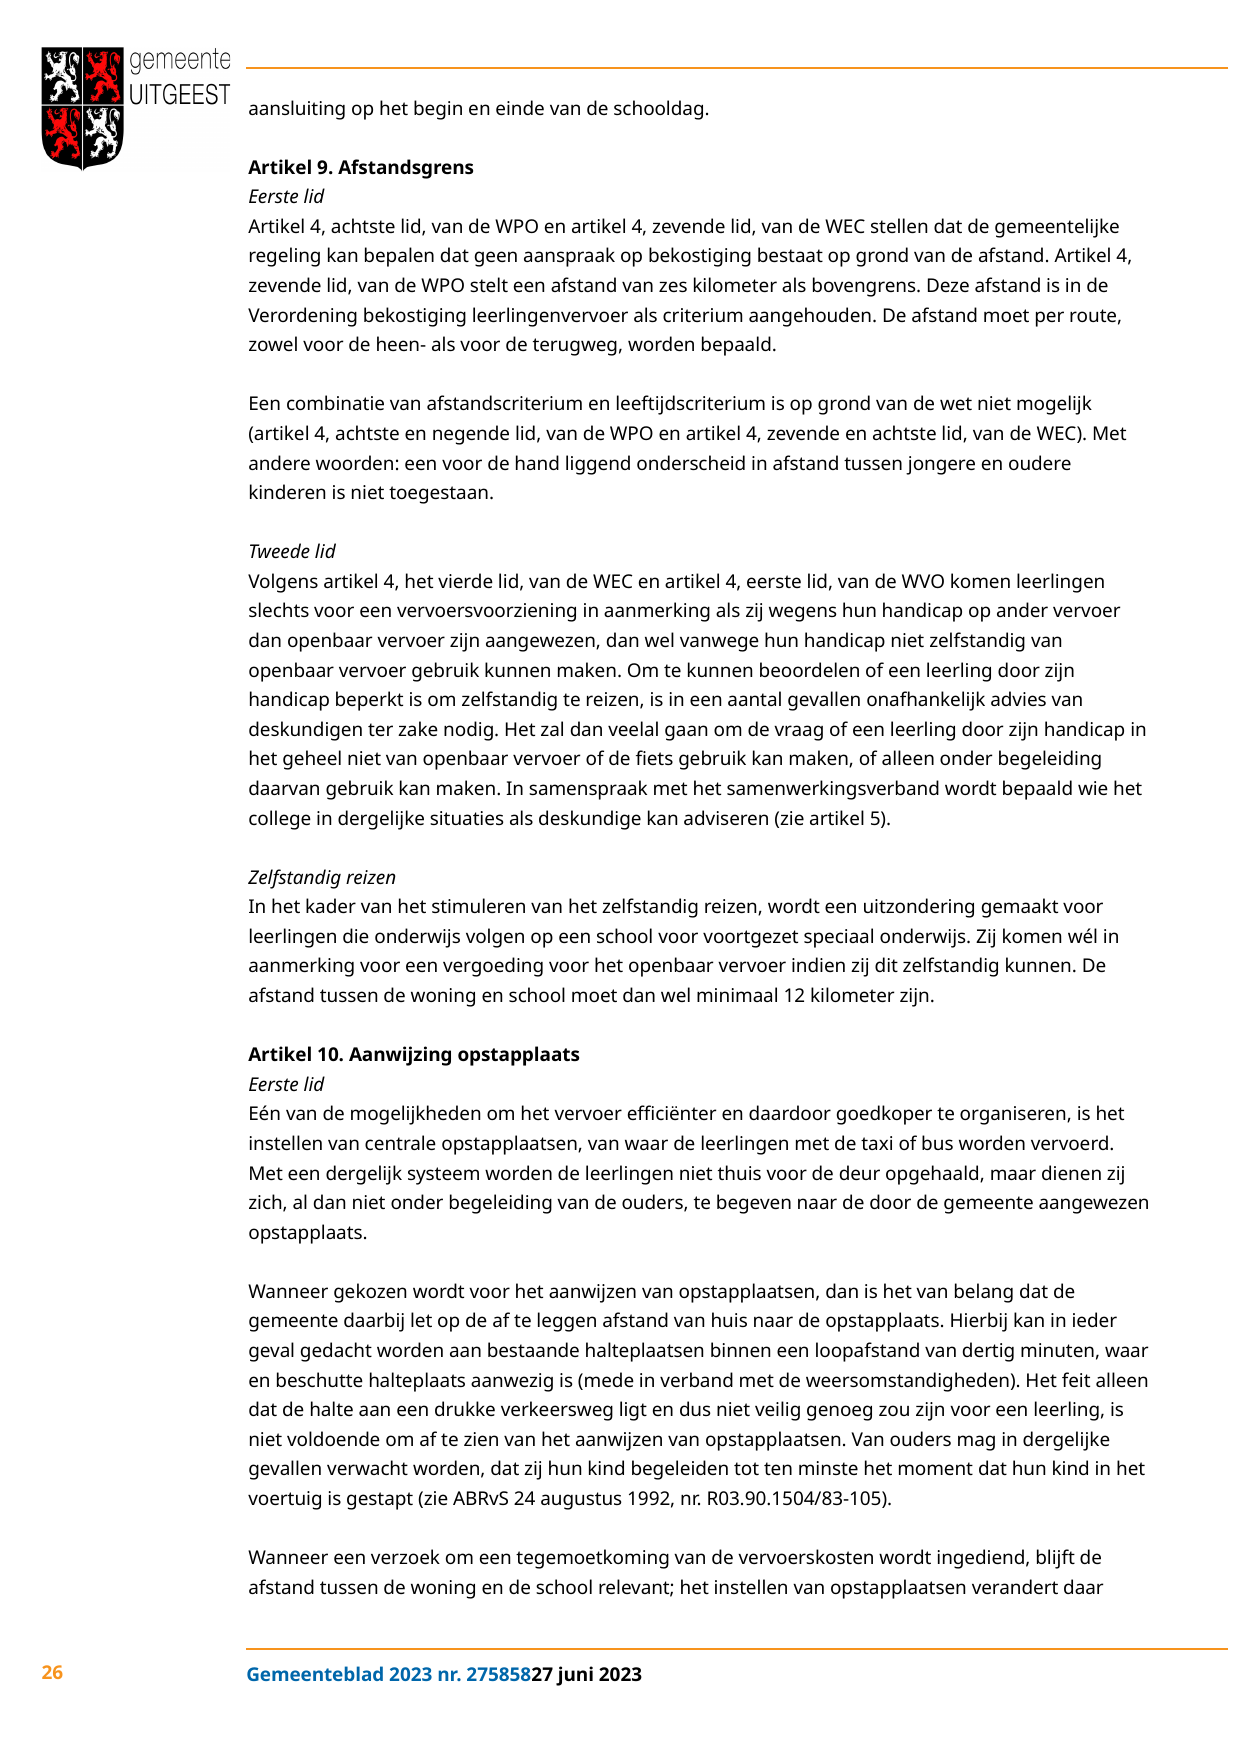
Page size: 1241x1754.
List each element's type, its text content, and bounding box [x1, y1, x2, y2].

text Tweede lid [248, 538, 1152, 564]
text Eén van de mogelijkheden om het vervoer efficiënter en daardoor goedkoper te organiseren, is het instellen van centrale opstapplaatsen, van waar de leerlingen met de taxi of bus worden vervoerd. Met een dergelijk systeem worden de leerlingen niet thuis voor de deur opgehaald, maar dienen zij zich, al dan niet onder begeleiding van de ouders, te begeven naar de door de gemeente aangewezen opstapplaats. [248, 1101, 1152, 1245]
text Zelfstandig reizen [248, 864, 1152, 890]
text Een combinatie van afstandscriterium en leeftijdscriterium is op grond van de wet niet mogelijk (artikel 4, achtste en negende lid, van de WPO en artikel 4, zevende en achtste lid, van de WEC). Met andere woorden: een voor de hand liggend onderscheid in afstand tussen jongere en oudere kinderen is niet toegestaan. [248, 391, 1152, 505]
text Artikel 10. Aanwijzing opstapplaats [248, 1041, 1152, 1067]
text Eerste lid [248, 1071, 1152, 1097]
text Artikel 9. Afstandsgrens [248, 154, 1152, 180]
text Artikel 4, achtste lid, van de WPO en artikel 4, zevende lid, van de WEC stellen dat de gemeentelijke regeling kan bepalen dat geen aanspraak op bekostiging bestaat op grond van de afstand. Artikel 4, zevende lid, van de WPO stelt een afstand van zes kilometer als bovengrens. Deze afstand is in de Verordening bekostiging leerlingenvervoer als criterium aangehouden. De afstand moet per route, zowel voor de heen- als voor de terugweg, worden bepaald. [248, 213, 1152, 357]
text aansluiting op het begin en einde van de schooldag. [248, 95, 1152, 121]
picture [41, 47, 231, 172]
text Wanneer gekozen wordt voor het aanwijzen van opstapplaatsen, dan is het van belang dat de gemeente daarbij let op de af te leggen afstand van huis naar de opstapplaats. Hierbij kan in ieder geval gedacht worden aan bestaande halteplaatsen binnen een loopafstand van dertig minuten, waar en beschutte halteplaats aanwezig is (mede in verband met de weersomstandigheden). Het feit alleen dat de halte aan een drukke verkeersweg ligt en dus niet veilig genoeg zou zijn voor een leerling, is niet voldoende om af te zien van het aanwijzen van opstapplaatsen. Van ouders mag in dergelijke gevallen verwacht worden, dat zij hun kind begeleiden tot ten minste het moment dat hun kind in het voertuig is gestapt (zie ABRvS 24 augustus 1992, nr. R03.90.1504/83-105). [248, 1278, 1152, 1511]
text In het kader van het stimuleren van het zelfstandig reizen, wordt een uitzondering gemaakt voor leerlingen die onderwijs volgen op een school voor voortgezet speciaal onderwijs. Zij komen wél in aanmerking voor een vergoeding voor het openbaar vervoer indien zij dit zelfstandig kunnen. De afstand tussen de woning en school moet dan wel minimaal 12 kilometer zijn. [248, 893, 1152, 1008]
text Eerste lid [248, 183, 1152, 209]
text Wanneer een verzoek om een tegemoetkoming van de vervoerskosten wordt ingediend, blijft de afstand tussen de woning en de school relevant; het instellen van opstapplaatsen verandert daar [248, 1544, 1152, 1600]
text Volgens artikel 4, het vierde lid, van de WEC en artikel 4, eerste lid, van de WVO komen leerlingen slechts voor een vervoersvoorziening in aanmerking als zij wegens hun handicap op ander vervoer dan openbaar vervoer zijn aangewezen, dan wel vanwege hun handicap niet zelfstandig van openbaar vervoer gebruik kunnen maken. Om te kunnen beoordelen of een leerling door zijn handicap beperkt is om zelfstandig te reizen, is in een aantal gevallen onafhankelijk advies van deskundigen ter zake nodig. Het zal dan veelal gaan om de vraag of een leerling door zijn handicap in het geheel niet van openbaar vervoer of de fiets gebruik kan maken, of alleen onder begeleiding daarvan gebruik kan maken. In samenspraak met het samenwerkingsverband wordt bepaald wie het college in dergelijke situaties als deskundige kan adviseren (zie artikel 5). [248, 568, 1152, 831]
